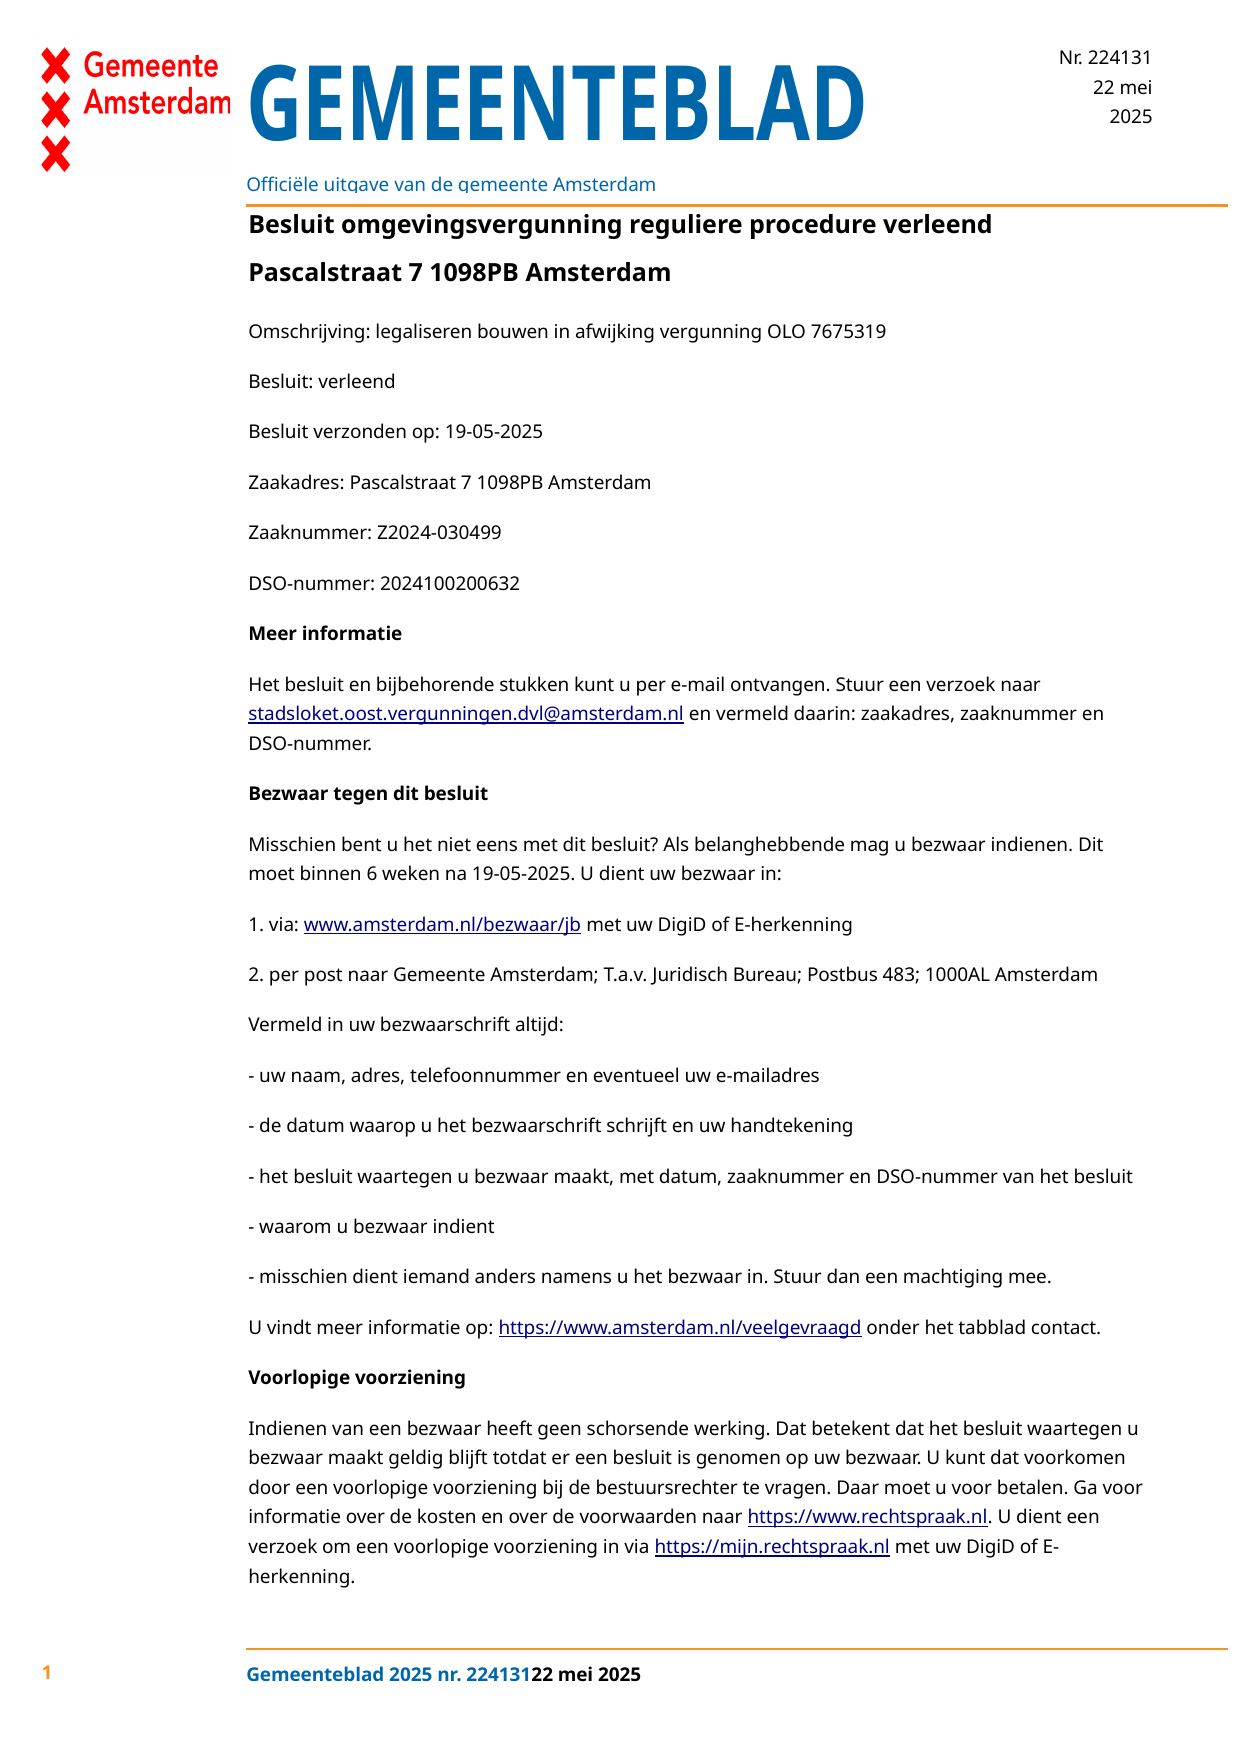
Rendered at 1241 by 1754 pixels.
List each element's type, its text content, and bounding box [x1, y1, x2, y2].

text - waarom u bezwaar indient [248, 1213, 1152, 1239]
text Omschrijving: legaliseren bouwen in afwijking vergunning OLO 7675319 [248, 318, 1152, 344]
text 2. per post naar Gemeente Amsterdam; T.a.v. Juridisch Bureau; Postbus 483; 1000AL Amsterdam [248, 961, 1152, 987]
text Besluit: verleend [248, 368, 1152, 394]
text Zaaknummer: Z2024-030499 [248, 519, 1152, 545]
text 1. via: www.amsterdam.nl/bezwaar/jb met uw DigiD of E-herkenning [248, 911, 1152, 937]
text Misschien bent u het niet eens met dit besluit? Als belanghebbende mag u bezwaar indienen. Dit moet binnen 6 weken na 19-05-2025. U dient uw bezwaar in: [248, 831, 1152, 886]
text - het besluit waartegen u bezwaar maakt, met datum, zaaknummer en DSO-nummer van het besluit [248, 1163, 1152, 1189]
text - uw naam, adres, telefoonnummer en eventueel uw e-mailadres [248, 1062, 1152, 1088]
text Indienen van een bezwaar heeft geen schorsende werking. Dat betekent dat het besluit waartegen u bezwaar maakt geldig blijft totdat er een besluit is genomen op uw bezwaar. U kunt dat voorkomen door een voorlopige voorziening bij de bestuursrechter te vragen. Daar moet u voor betalen. Ga voor informatie over de kosten en over de voorwaarden naar https://www.rechtspraak.nl. U dient een verzoek om een voorlopige voorziening in via https://mijn.rechtspraak.nl met uw DigiD of E-herkenning. [248, 1415, 1152, 1589]
text U vindt meer informatie op: https://www.amsterdam.nl/veelgevraagd onder het tabblad contact. [248, 1314, 1152, 1340]
text Vermeld in uw bezwaarschrift altijd: [248, 1012, 1152, 1037]
text Zaakadres: Pascalstraat 7 1098PB Amsterdam [248, 469, 1152, 495]
picture [41, 47, 231, 172]
text Voorlopige voorziening [248, 1364, 1152, 1390]
text Het besluit en bijbehorende stukken kunt u per e-mail ontvangen. Stuur een verzoek naar stadsloket.oost.vergunningen.dvl@amsterdam.nl en vermeld daarin: zaakadres, zaaknummer en DSO-nummer. [248, 671, 1152, 756]
text DSO-nummer: 2024100200632 [248, 570, 1152, 596]
text Besluit omgevingsvergunning reguliere procedure verleend Pascalstraat 7 1098PB Amsterdam [248, 207, 1152, 288]
text - misschien dient iemand anders namens u het bezwaar in. Stuur dan een machtiging mee. [248, 1264, 1152, 1289]
text Bezwaar tegen dit besluit [248, 780, 1152, 806]
text - de datum waarop u het bezwaarschrift schrijft en uw handtekening [248, 1112, 1152, 1138]
text Besluit verzonden op: 19-05-2025 [248, 419, 1152, 444]
text Meer informatie [248, 620, 1152, 646]
